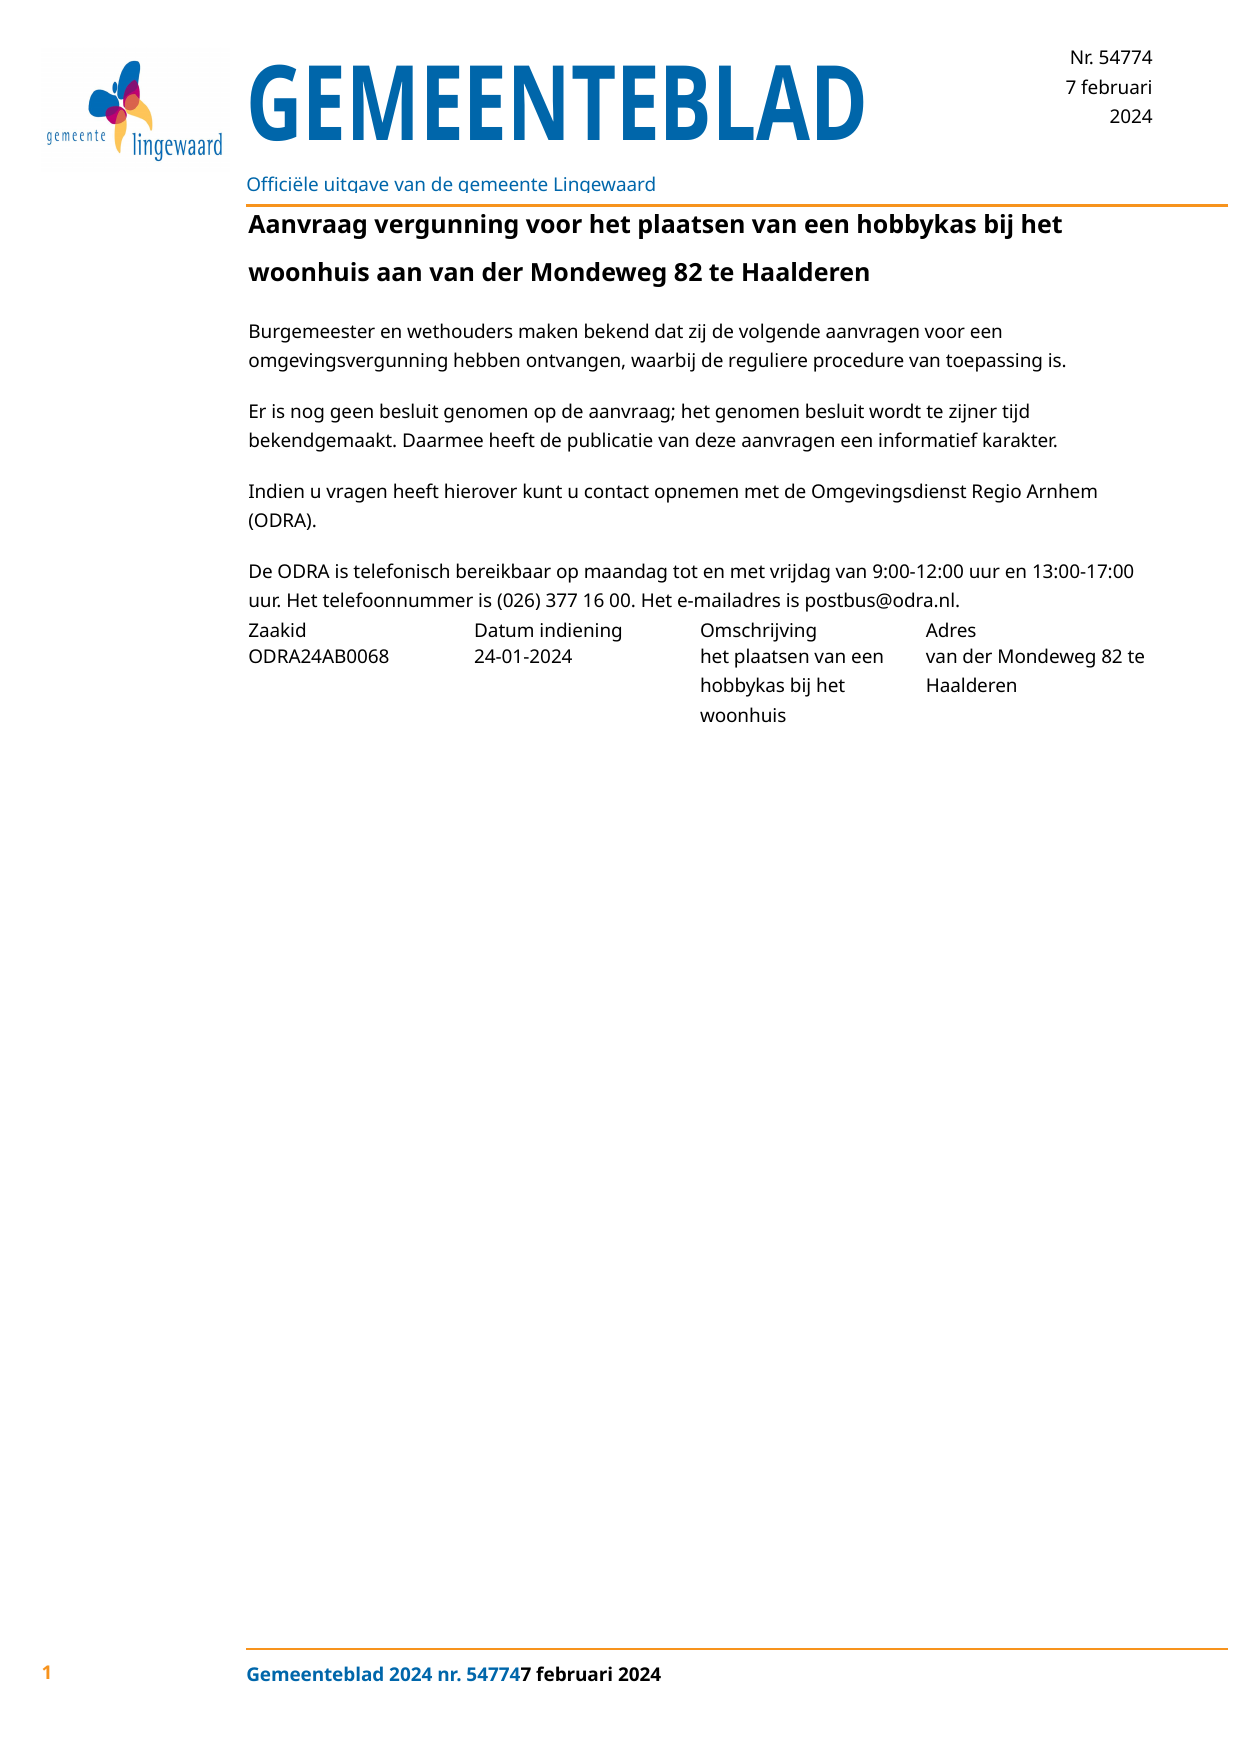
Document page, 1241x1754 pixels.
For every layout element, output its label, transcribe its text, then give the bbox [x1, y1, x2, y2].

text De ODRA is telefonisch bereikbaar op maandag tot en met vrijdag van 9:00-12:00 uur en 13:00-17:00 uur. Het telefoonnummer is (026) 377 16 00. Het e-mailadres is postbus@odra.nl. [248, 558, 1152, 613]
picture [41, 47, 231, 172]
text Indien u vragen heeft hierover kunt u contact opnemen met de Omgevingsdienst Regio Arnhem (ODRA). [248, 478, 1152, 533]
table_cell 24-01-2024 [474, 643, 700, 728]
table_header Zaakid [248, 617, 474, 643]
text Er is nog geen besluit genomen op de aanvraag; het genomen besluit wordt te zijner tijd bekendgemaakt. Daarmee heeft de publicatie van deze aanvragen een informatief karakter. [248, 398, 1152, 453]
table_cell het plaatsen van een hobbykas bij het woonhuis [700, 643, 926, 728]
table_header Adres [926, 617, 1152, 643]
table_header Omschrijving [700, 617, 926, 643]
table_header Datum indiening [474, 617, 700, 643]
text Burgemeester en wethouders maken bekend dat zij de volgende aanvragen voor een omgevingsvergunning hebben ontvangen, waarbij de reguliere procedure van toepassing is. [248, 318, 1152, 373]
text Aanvraag vergunning voor het plaatsen van een hobbykas bij het woonhuis aan van der Mondeweg 82 te Haalderen [248, 207, 1152, 288]
table_cell ODRA24AB0068 [248, 643, 474, 728]
table_cell van der Mondeweg 82 te Haalderen [926, 643, 1152, 728]
